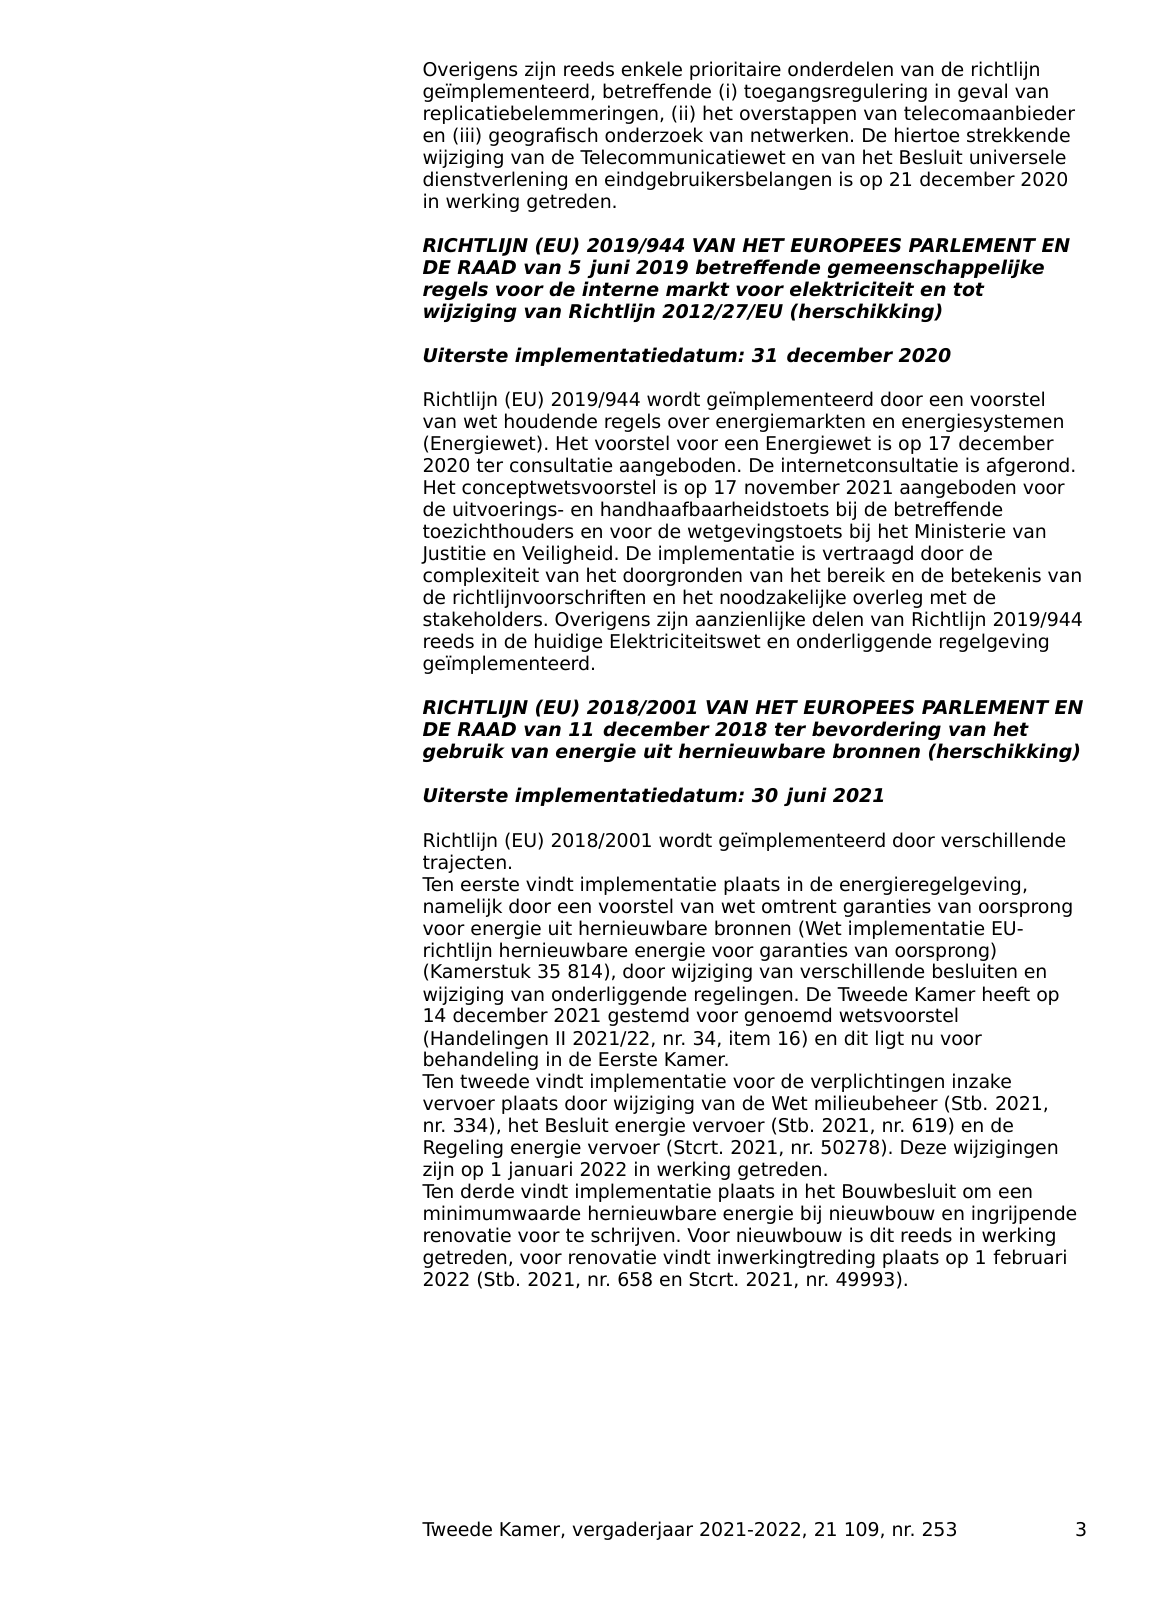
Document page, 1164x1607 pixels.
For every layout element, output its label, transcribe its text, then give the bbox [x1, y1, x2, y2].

text Ten tweede vindt implementatie voor de verplichtingen inzake vervoer plaats door wijziging van de Wet milieubeheer (Stb. 2021, nr. 334), het Besluit energie vervoer (Stb. 2021, nr. 619) en de Regeling energie vervoer (Stcrt. 2021, nr. 50278). Deze wijzigingen zijn op 1 januari 2022 in werking getreden. [422, 1071, 1087, 1181]
text Richtlijn (EU) 2018/2001 wordt geïmplementeerd door verschillende trajecten. [422, 829, 1087, 873]
text Overigens zijn reeds enkele prioritaire onderdelen van de richtlijn geïmplementeerd, betreffende (i) toegangsregulering in geval van replicatiebelemmeringen, (ii) het overstappen van telecomaanbieder en (iii) geografisch onderzoek van netwerken. De hiertoe strekkende wijziging van de Telecommunicatiewet en van het Besluit universele dienstverlening en eindgebruikersbelangen is op 21 december 2020 in werking getreden. [422, 59, 1087, 213]
subtitle RICHTLIJN (EU) 2018/2001 VAN HET EUROPEES PARLEMENT EN DE RAAD van 11 december 2018 ter bevordering van het gebruik van energie uit hernieuwbare bronnen (herschikking) [422, 697, 1087, 763]
text Uiterste implementatiedatum: 30 juni 2021 [422, 785, 1087, 807]
text Ten derde vindt implementatie plaats in het Bouwbesluit om een minimumwaarde hernieuwbare energie bij nieuwbouw en ingrijpende renovatie voor te schrijven. Voor nieuwbouw is dit reeds in werking getreden, voor renovatie vindt inwerkingtreding plaats op 1 februari 2022 (Stb. 2021, nr. 658 en Stcrt. 2021, nr. 49993). [422, 1181, 1087, 1291]
text Richtlijn (EU) 2019/944 wordt geïmplementeerd door een voorstel van wet houdende regels over energiemarkten en energiesystemen (Energiewet). Het voorstel voor een Energiewet is op 17 december 2020 ter consultatie aangeboden. De internetconsultatie is afgerond. Het conceptwetsvoorstel is op 17 november 2021 aangeboden voor de uitvoerings- en handhaafbaarheidstoets bij de betreffende toezichthouders en voor de wetgevingstoets bij het Ministerie van Justitie en Veiligheid. De implementatie is vertraagd door de complexiteit van het doorgronden van het bereik en de betekenis van de richtlijnvoorschriften en het noodzakelijke overleg met de stakeholders. Overigens zijn aanzienlijke delen van Richtlijn 2019/944 reeds in de huidige Elektriciteitswet en onderliggende regelgeving geïmplementeerd. [422, 389, 1087, 675]
subtitle RICHTLIJN (EU) 2019/944 VAN HET EUROPEES PARLEMENT EN DE RAAD van 5 juni 2019 betreffende gemeenschappelijke regels voor de interne markt voor elektriciteit en tot wijziging van Richtlijn 2012/27/EU (herschikking) [422, 235, 1087, 323]
text Uiterste implementatiedatum: 31 december 2020 [422, 345, 1087, 367]
text Ten eerste vindt implementatie plaats in de energieregelgeving, namelijk door een voorstel van wet omtrent garanties van oorsprong voor energie uit hernieuwbare bronnen (Wet implementatie EU-richtlijn hernieuwbare energie voor garanties van oorsprong) (Kamerstuk 35 814), door wijziging van verschillende besluiten en wijziging van onderliggende regelingen. De Tweede Kamer heeft op 14 december 2021 gestemd voor genoemd wetsvoorstel (Handelingen II 2021/22, nr. 34, item 16) en dit ligt nu voor behandeling in de Eerste Kamer. [422, 873, 1087, 1071]
